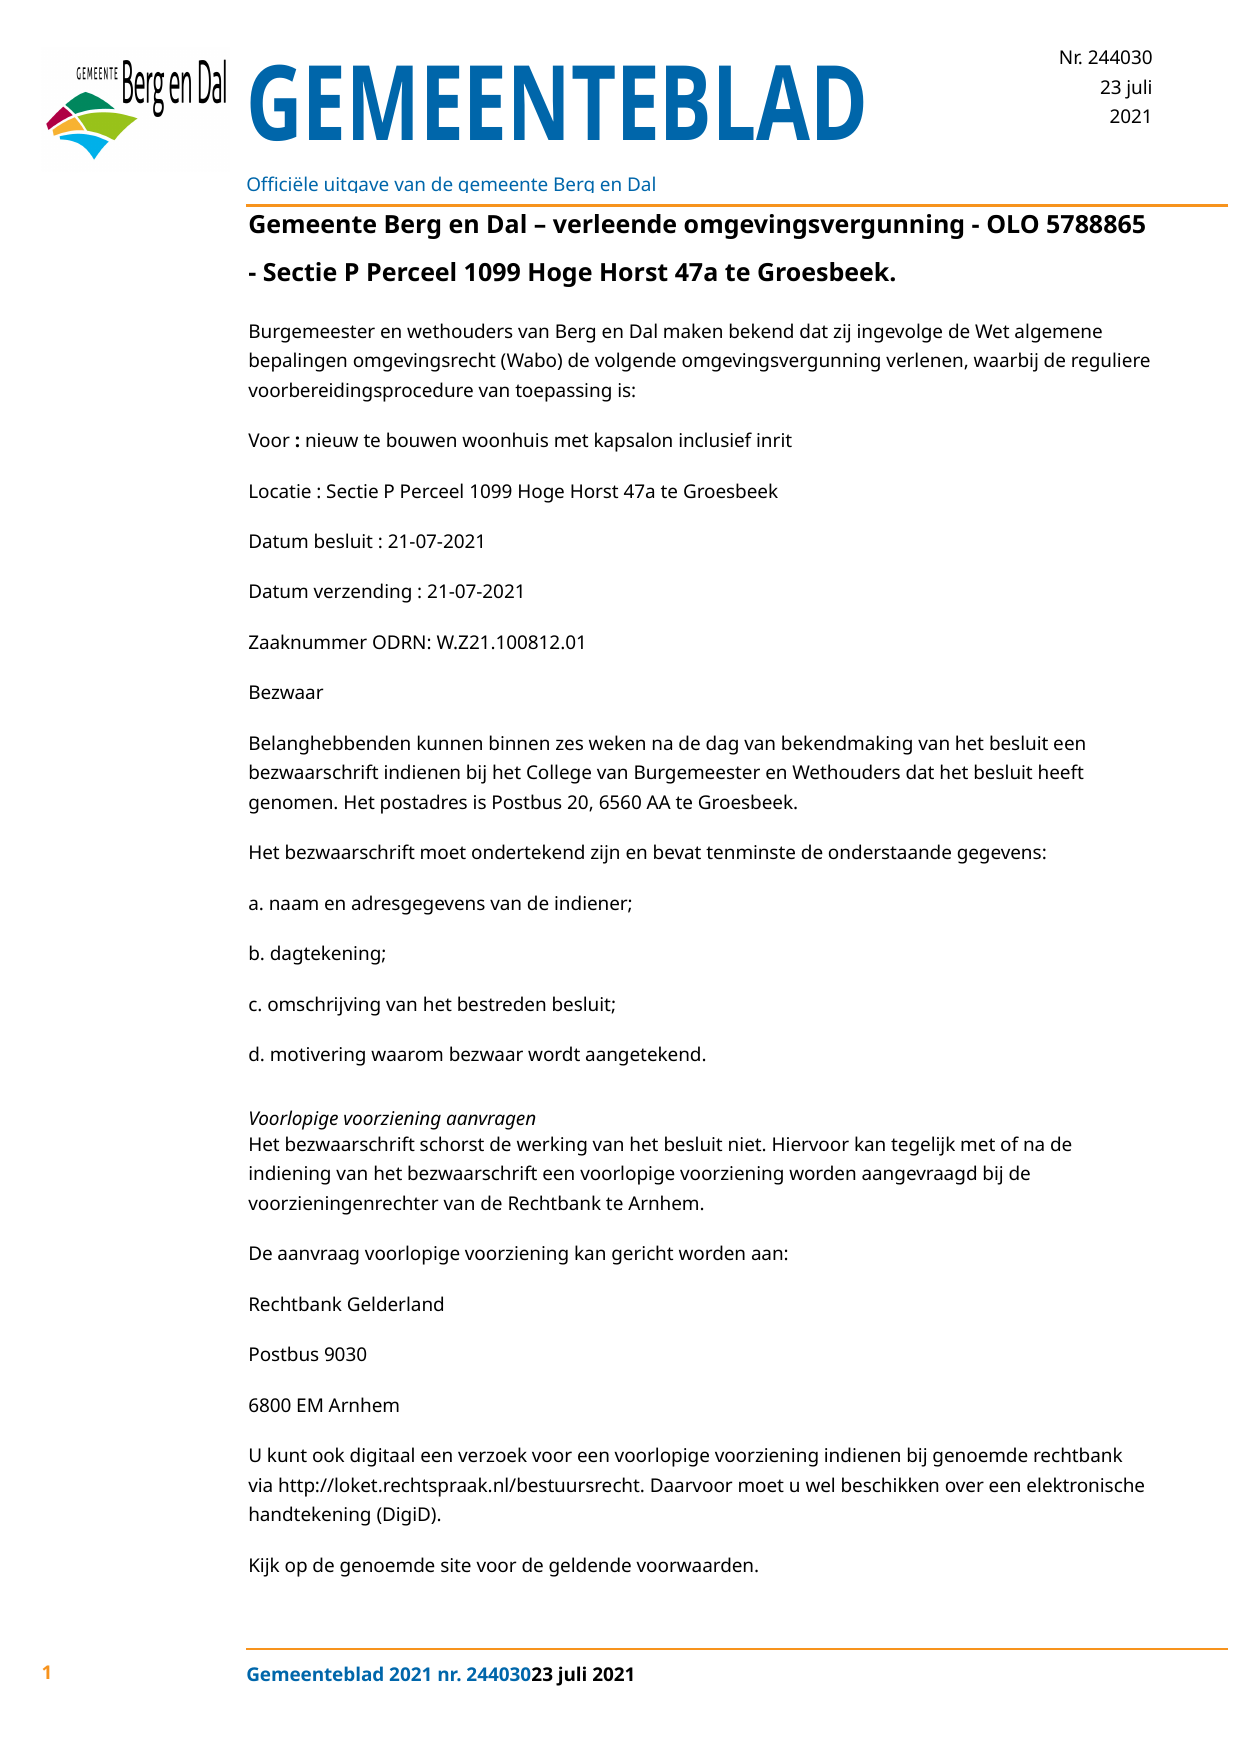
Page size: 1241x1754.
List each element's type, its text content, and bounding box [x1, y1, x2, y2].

text Rechtbank Gelderland [248, 1291, 1152, 1317]
text Belanghebbenden kunnen binnen zes weken na de dag van bekendmaking van het besluit een bezwaarschrift indienen bij het College van Burgemeester en Wethouders dat het besluit heeft genomen. Het postadres is Postbus 20, 6560 AA te Groesbeek. [248, 730, 1152, 815]
text d. motivering waarom bezwaar wordt aangetekend. [248, 1041, 1152, 1067]
text Het bezwaarschrift schorst de werking van het besluit niet. Hiervoor kan tegelijk met of na de indiening van het bezwaarschrift een voorlopige voorziening worden aangevraagd bij de voorzieningenrechter van de Rechtbank te Arnhem. [248, 1131, 1152, 1216]
text b. dagtekening; [248, 940, 1152, 966]
text U kunt ook digitaal een verzoek voor een voorlopige voorziening indienen bij genoemde rechtbank via http://loket.rechtspraak.nl/bestuursrecht. Daarvoor moet u wel beschikken over een elektronische handtekening (DigiD). [248, 1442, 1152, 1527]
text Het bezwaarschrift moet ondertekend zijn en bevat tenminste de onderstaande gegevens: [248, 839, 1152, 865]
text Kijk op de genoemde site voor de geldende voorwaarden. [248, 1552, 1152, 1577]
text Bezwaar [248, 679, 1152, 705]
text Burgemeester en wethouders van Berg en Dal maken bekend dat zij ingevolge de Wet algemene bepalingen omgevingsrecht (Wabo) de volgende omgevingsvergunning verlenen, waarbij de reguliere voorbereidingsprocedure van toepassing is: [248, 318, 1152, 403]
text Locatie : Sectie P Perceel 1099 Hoge Horst 47a te Groesbeek [248, 478, 1152, 504]
text Zaaknummer ODRN: W.Z21.100812.01 [248, 629, 1152, 655]
text Voorlopige voorziening aanvragen [248, 1105, 1152, 1131]
text De aanvraag voorlopige voorziening kan gericht worden aan: [248, 1241, 1152, 1266]
text 6800 EM Arnhem [248, 1392, 1152, 1417]
text Gemeente Berg en Dal – verleende omgevingsvergunning - OLO 5788865 - Sectie P Perceel 1099 Hoge Horst 47a te Groesbeek. [248, 207, 1152, 288]
picture [41, 47, 231, 172]
text Postbus 9030 [248, 1341, 1152, 1367]
text Voor : nieuw te bouwen woonhuis met kapsalon inclusief inrit [248, 427, 1152, 453]
text c. omschrijving van het bestreden besluit; [248, 991, 1152, 1017]
text Datum besluit : 21-07-2021 [248, 528, 1152, 554]
text Datum verzending : 21-07-2021 [248, 579, 1152, 604]
text a. naam en adresgegevens van de indiener; [248, 890, 1152, 916]
